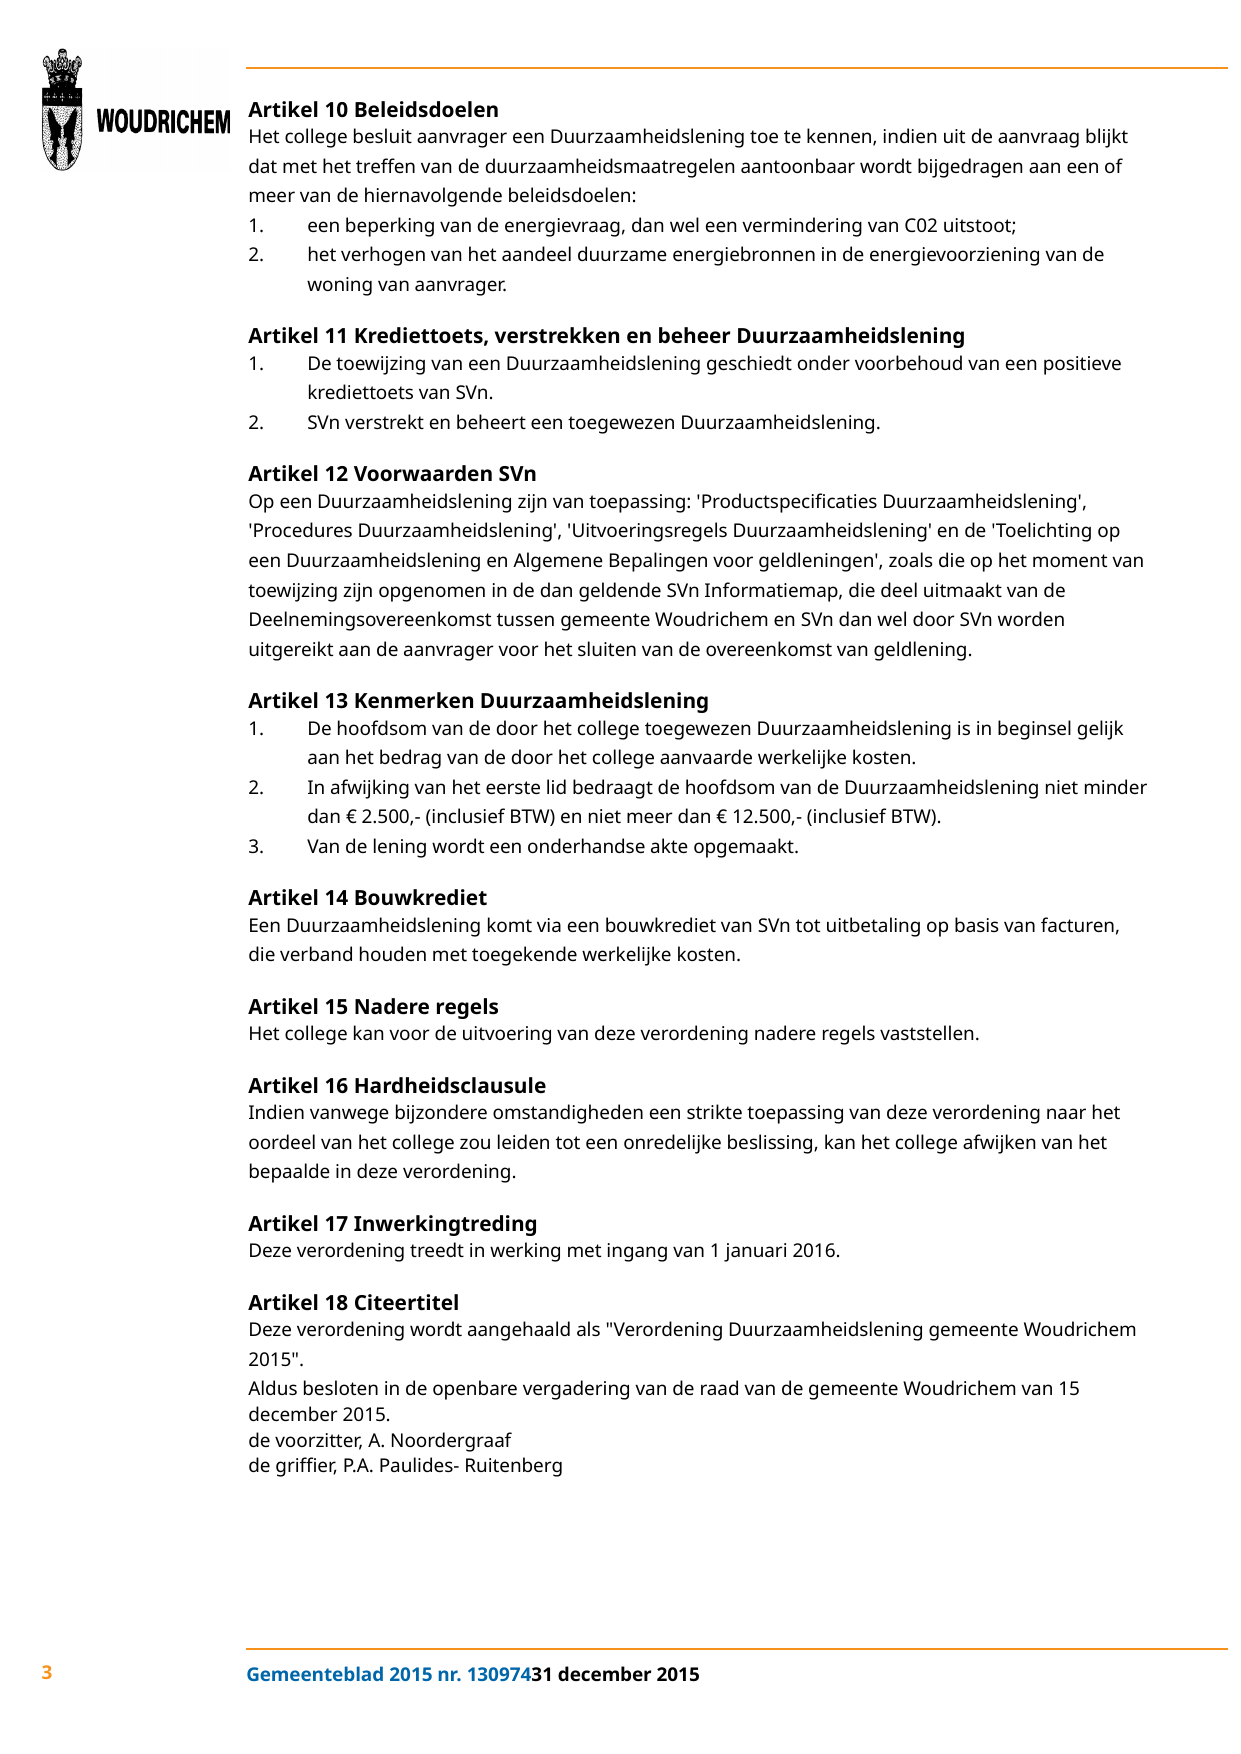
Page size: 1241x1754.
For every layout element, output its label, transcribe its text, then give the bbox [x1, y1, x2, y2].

text Deze verordening wordt aangehaald als "Verordening Duurzaamheidslening gemeente Woudrichem 2015". [248, 1316, 1152, 1371]
picture [41, 47, 231, 172]
text Het college kan voor de uitvoering van deze verordening nadere regels vaststellen. [248, 1020, 1152, 1046]
text Artikel 11 Krediettoets, verstrekken en beheer Duurzaamheidslening [248, 322, 1152, 350]
text Indien vanwege bijzondere omstandigheden een strikte toepassing van deze verordening naar het oordeel van het college zou leiden tot een onredelijke beslissing, kan het college afwijken van het bepaalde in deze verordening. [248, 1099, 1152, 1184]
list SVn verstrekt en beheert een toegewezen Duurzaamheidslening. [248, 409, 1152, 435]
text Artikel 12 Voorwaarden SVn [248, 459, 1152, 488]
text Een Duurzaamheidslening komt via een bouwkrediet van SVn tot uitbetaling op basis van facturen, die verband houden met toegekende werkelijke kosten. [248, 912, 1152, 967]
text Artikel 18 Citeertitel [248, 1288, 1152, 1316]
text Artikel 13 Kenmerken Duurzaamheidslening [248, 686, 1152, 715]
text Artikel 15 Nadere regels [248, 992, 1152, 1020]
text Artikel 14 Bouwkrediet [248, 883, 1152, 912]
text Deze verordening treedt in werking met ingang van 1 januari 2016. [248, 1237, 1152, 1263]
text Aldus besloten in de openbare vergadering van de raad van de gemeente Woudrichem van 15 december 2015. [248, 1375, 1152, 1427]
text de voorzitter, A. Noordergraaf [248, 1427, 1152, 1452]
text Artikel 10 Beleidsdoelen [248, 95, 1152, 123]
list het verhogen van het aandeel duurzame energiebronnen in de energievoorziening van de woning van aanvrager. [248, 242, 1152, 297]
text de griffier, P.A. Paulides- Ruitenberg [248, 1452, 1152, 1478]
list De toewijzing van een Duurzaamheidslening geschiedt onder voorbehoud van een positieve krediettoets van SVn. [248, 350, 1152, 405]
list een beperking van de energievraag, dan wel een vermindering van C02 uitstoot; [248, 212, 1152, 238]
list In afwijking van het eerste lid bedraagt de hoofdsom van de Duurzaamheidslening niet minder dan € 2.500,- (inclusief BTW) en niet meer dan € 12.500,- (inclusief BTW). [248, 774, 1152, 829]
text Artikel 17 Inwerkingtreding [248, 1209, 1152, 1237]
list Van de lening wordt een onderhandse akte opgemaakt. [248, 833, 1152, 859]
list De hoofdsom van de door het college toegewezen Duurzaamheidslening is in beginsel gelijk aan het bedrag van de door het college aanvaarde werkelijke kosten. [248, 715, 1152, 770]
text Op een Duurzaamheidslening zijn van toepassing: 'Productspecificaties Duurzaamheidslening', 'Procedures Duurzaamheidslening', 'Uitvoeringsregels Duurzaamheidslening' en de 'Toelichting op een Duurzaamheidslening en Algemene Bepalingen voor geldleningen', zoals die op het moment van toewijzing zijn opgenomen in de dan geldende SVn Informatiemap, die deel uitmaakt van de Deelnemingsovereenkomst tussen gemeente Woudrichem en SVn dan wel door SVn worden uitgereikt aan de aanvrager voor het sluiten van de overeenkomst van geldlening. [248, 488, 1152, 662]
text Artikel 16 Hardheidsclausule [248, 1071, 1152, 1099]
text Het college besluit aanvrager een Duurzaamheidslening toe te kennen, indien uit de aanvraag blijkt dat met het treffen van de duurzaamheidsmaatregelen aantoonbaar wordt bijgedragen aan een of meer van de hiernavolgende beleidsdoelen: [248, 123, 1152, 208]
